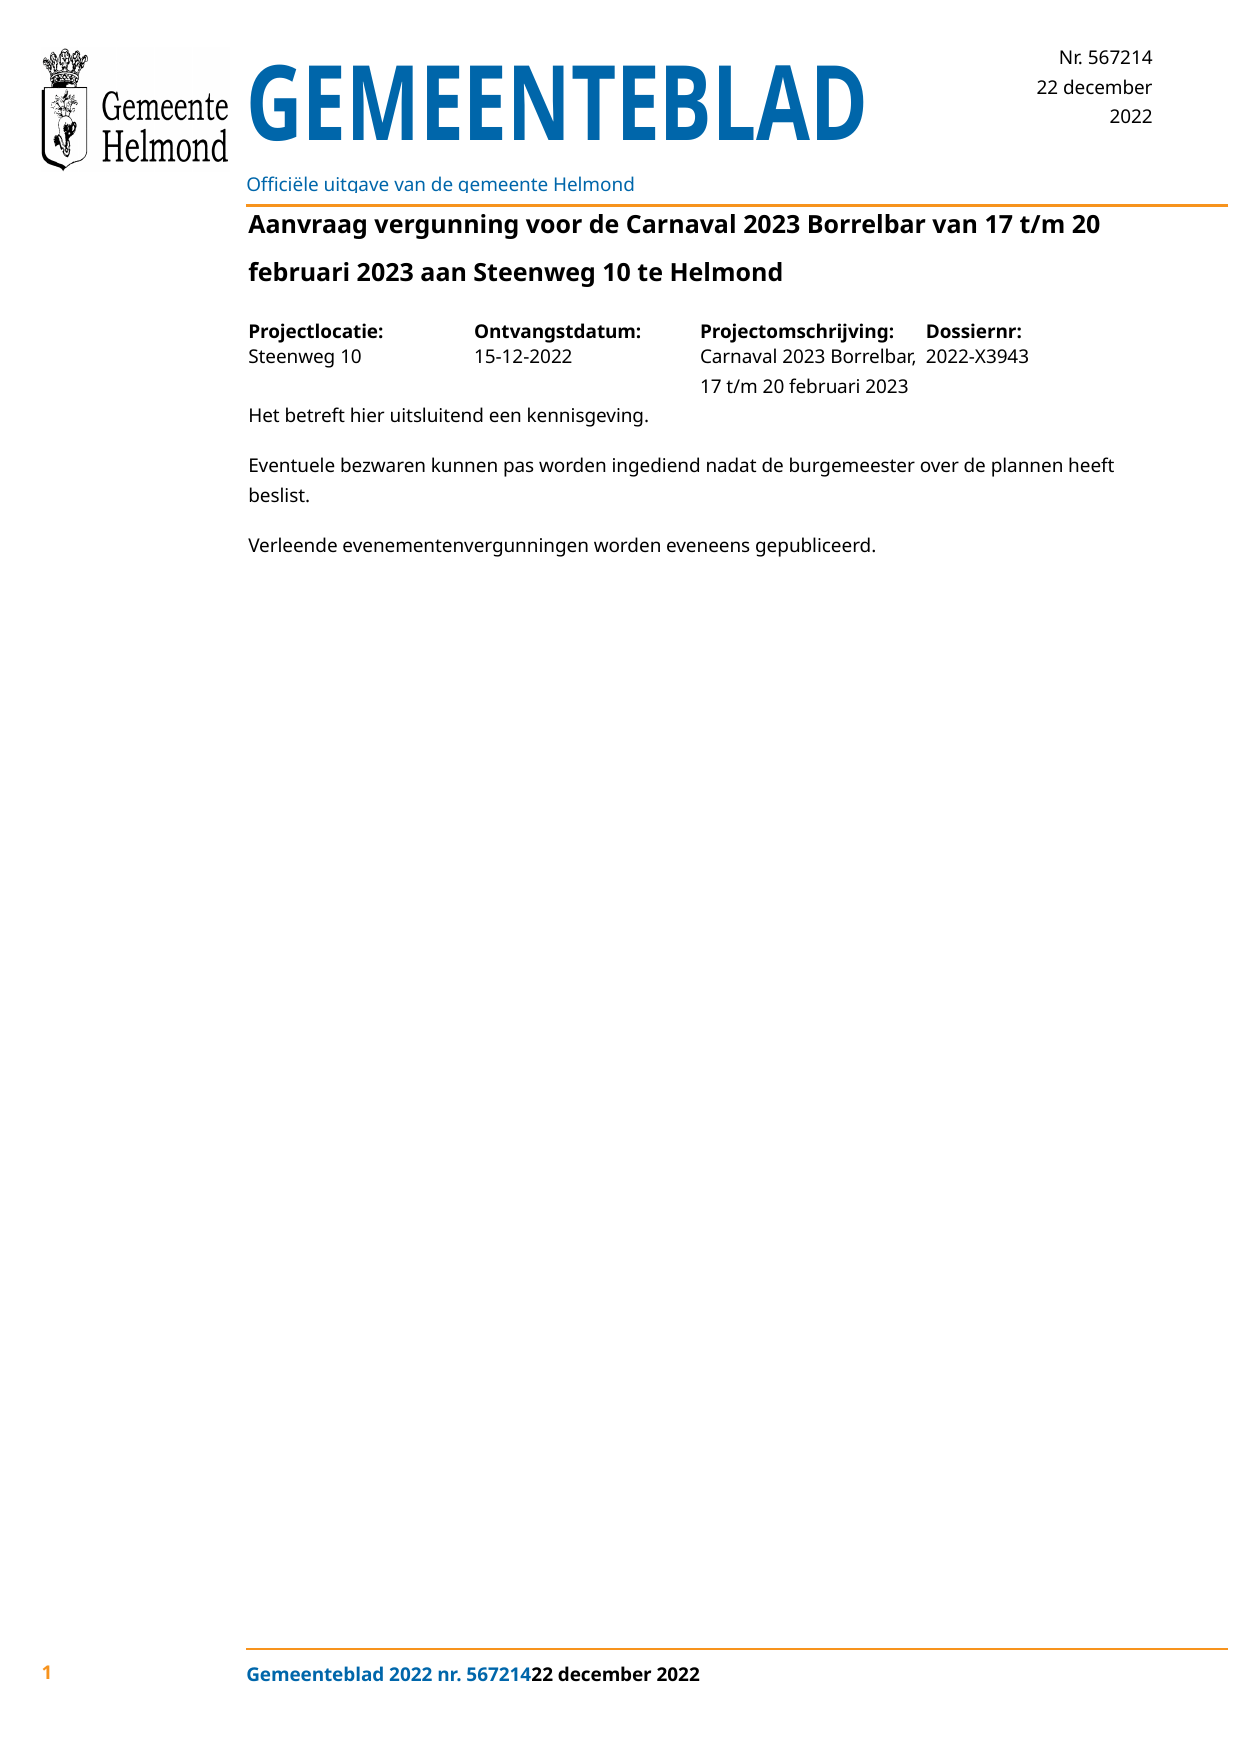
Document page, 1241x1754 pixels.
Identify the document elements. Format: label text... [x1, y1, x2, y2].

table_cell 15-12-2022 [474, 344, 700, 399]
table_cell 2022-X3943 [926, 344, 1152, 399]
text Het betreft hier uitsluitend een kennisgeving. [248, 402, 1152, 428]
picture [41, 47, 231, 172]
table_header Ontvangstdatum: [474, 318, 700, 344]
text Verleende evenementenvergunningen worden eveneens gepubliceerd. [248, 533, 1152, 558]
table_cell Carnaval 2023 Borrelbar, 17 t/m 20 februari 2023 [700, 344, 926, 399]
table_header Dossiernr: [926, 318, 1152, 344]
text Aanvraag vergunning voor de Carnaval 2023 Borrelbar van 17 t/m 20 februari 2023 aan Steenweg 10 te Helmond [248, 207, 1152, 288]
table_header Projectlocatie: [248, 318, 474, 344]
text Eventuele bezwaren kunnen pas worden ingediend nadat de burgemeester over de plannen heeft beslist. [248, 453, 1152, 508]
table_cell Steenweg 10 [248, 344, 474, 399]
table_header Projectomschrijving: [700, 318, 926, 344]
